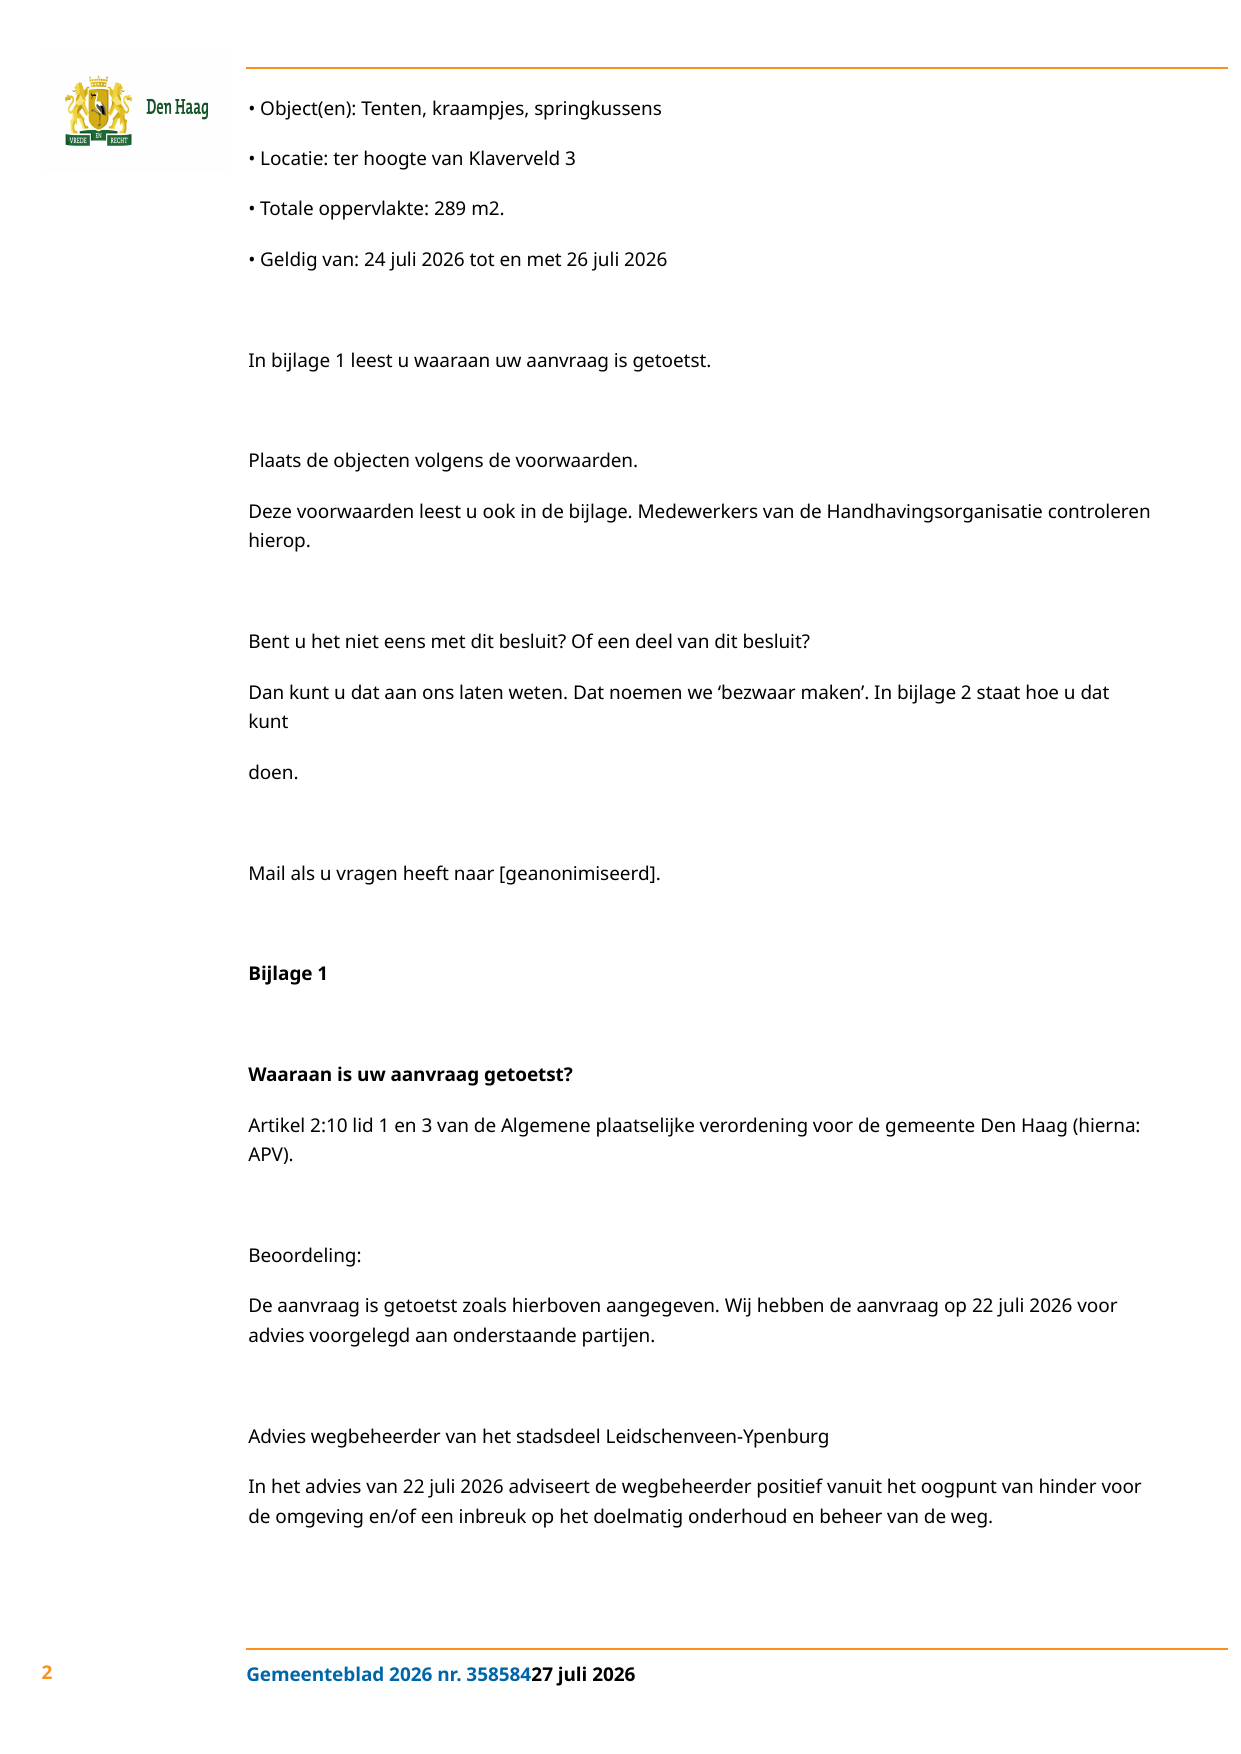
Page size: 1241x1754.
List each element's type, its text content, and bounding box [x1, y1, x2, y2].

text Mail als u vragen heeft naar [geanonimiseerd]. [248, 860, 1152, 886]
text Beoordeling: [248, 1242, 1152, 1268]
text • Geldig van: 24 juli 2026 tot en met 26 juli 2026 [248, 246, 1152, 272]
text • Totale oppervlakte: 289 m2. [248, 196, 1152, 221]
text Plaats de objecten volgens de voorwaarden. [248, 448, 1152, 473]
text • Locatie: ter hoogte van Klaverveld 3 [248, 145, 1152, 171]
text doen. [248, 759, 1152, 785]
text Deze voorwaarden leest u ook in de bijlage. Medewerkers van de Handhavingsorganisatie controleren hierop. [248, 498, 1152, 553]
text • Object(en): Tenten, kraampjes, springkussens [248, 95, 1152, 121]
text Bijlage 1 [248, 961, 1152, 986]
picture [41, 47, 231, 172]
text Bent u het niet eens met dit besluit? Of een deel van dit besluit? [248, 628, 1152, 654]
text Artikel 2:10 lid 1 en 3 van de Algemene plaatselijke verordening voor de gemeente Den Haag (hierna: APV). [248, 1112, 1152, 1167]
text In het advies van 22 juli 2026 adviseert de wegbeheerder positief vanuit het oogpunt van hinder voor de omgeving en/of een inbreuk op het doelmatig onderhoud en beheer van de weg. [248, 1473, 1152, 1529]
text De aanvraag is getoetst zoals hierboven aangegeven. Wij hebben de aanvraag op 22 juli 2026 voor advies voorgelegd aan onderstaande partijen. [248, 1293, 1152, 1348]
text Dan kunt u dat aan ons laten weten. Dat noemen we ‘bezwaar maken’. In bijlage 2 staat hoe u dat kunt [248, 679, 1152, 734]
text In bijlage 1 leest u waaraan uw aanvraag is getoetst. [248, 347, 1152, 373]
text Waaraan is uw aanvraag getoetst? [248, 1061, 1152, 1087]
text Advies wegbeheerder van het stadsdeel Leidschenveen-Ypenburg [248, 1423, 1152, 1449]
